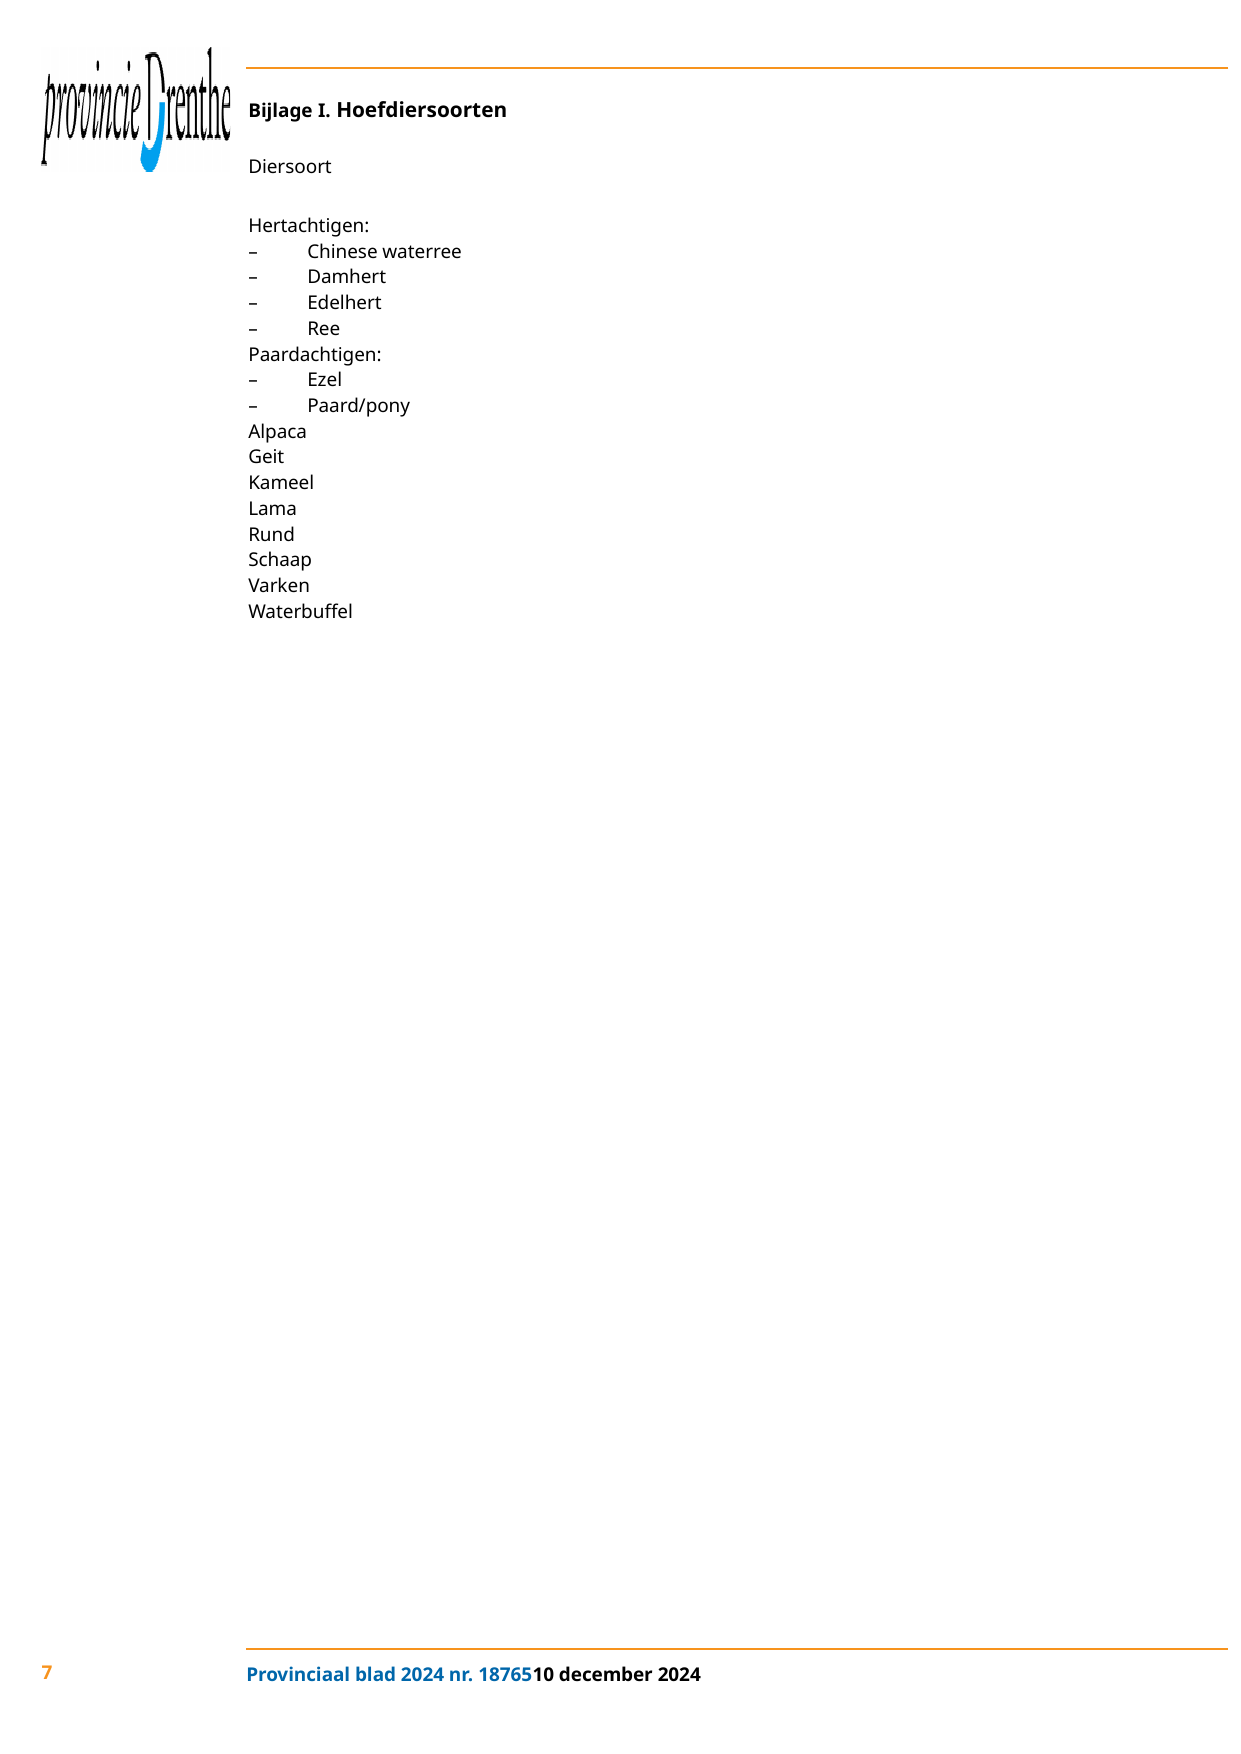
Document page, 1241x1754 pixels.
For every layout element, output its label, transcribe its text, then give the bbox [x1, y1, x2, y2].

table_cell Varken [248, 573, 1152, 598]
picture [41, 47, 231, 172]
table_cell Ezel [248, 367, 1152, 392]
table_cell Paardachtigen: [248, 341, 1152, 367]
table_cell Chinese waterree [248, 238, 1152, 264]
table_cell Paard/pony [248, 392, 1152, 418]
table_cell Schaap [248, 547, 1152, 572]
table_cell Lama [248, 495, 1152, 521]
table_cell Edelhert [248, 289, 1152, 315]
table_header Hertachtigen: [248, 212, 1152, 238]
text Diersoort [248, 153, 1152, 179]
table_cell Rund [248, 521, 1152, 547]
table_cell Waterbuffel [248, 598, 1152, 624]
table_cell Kameel [248, 470, 1152, 495]
table_cell Alpaca [248, 418, 1152, 444]
text Bijlage I. Hoefdiersoorten [248, 95, 1152, 123]
table_cell Geit [248, 444, 1152, 469]
table_cell Ree [248, 315, 1152, 341]
table_cell Damhert [248, 264, 1152, 289]
